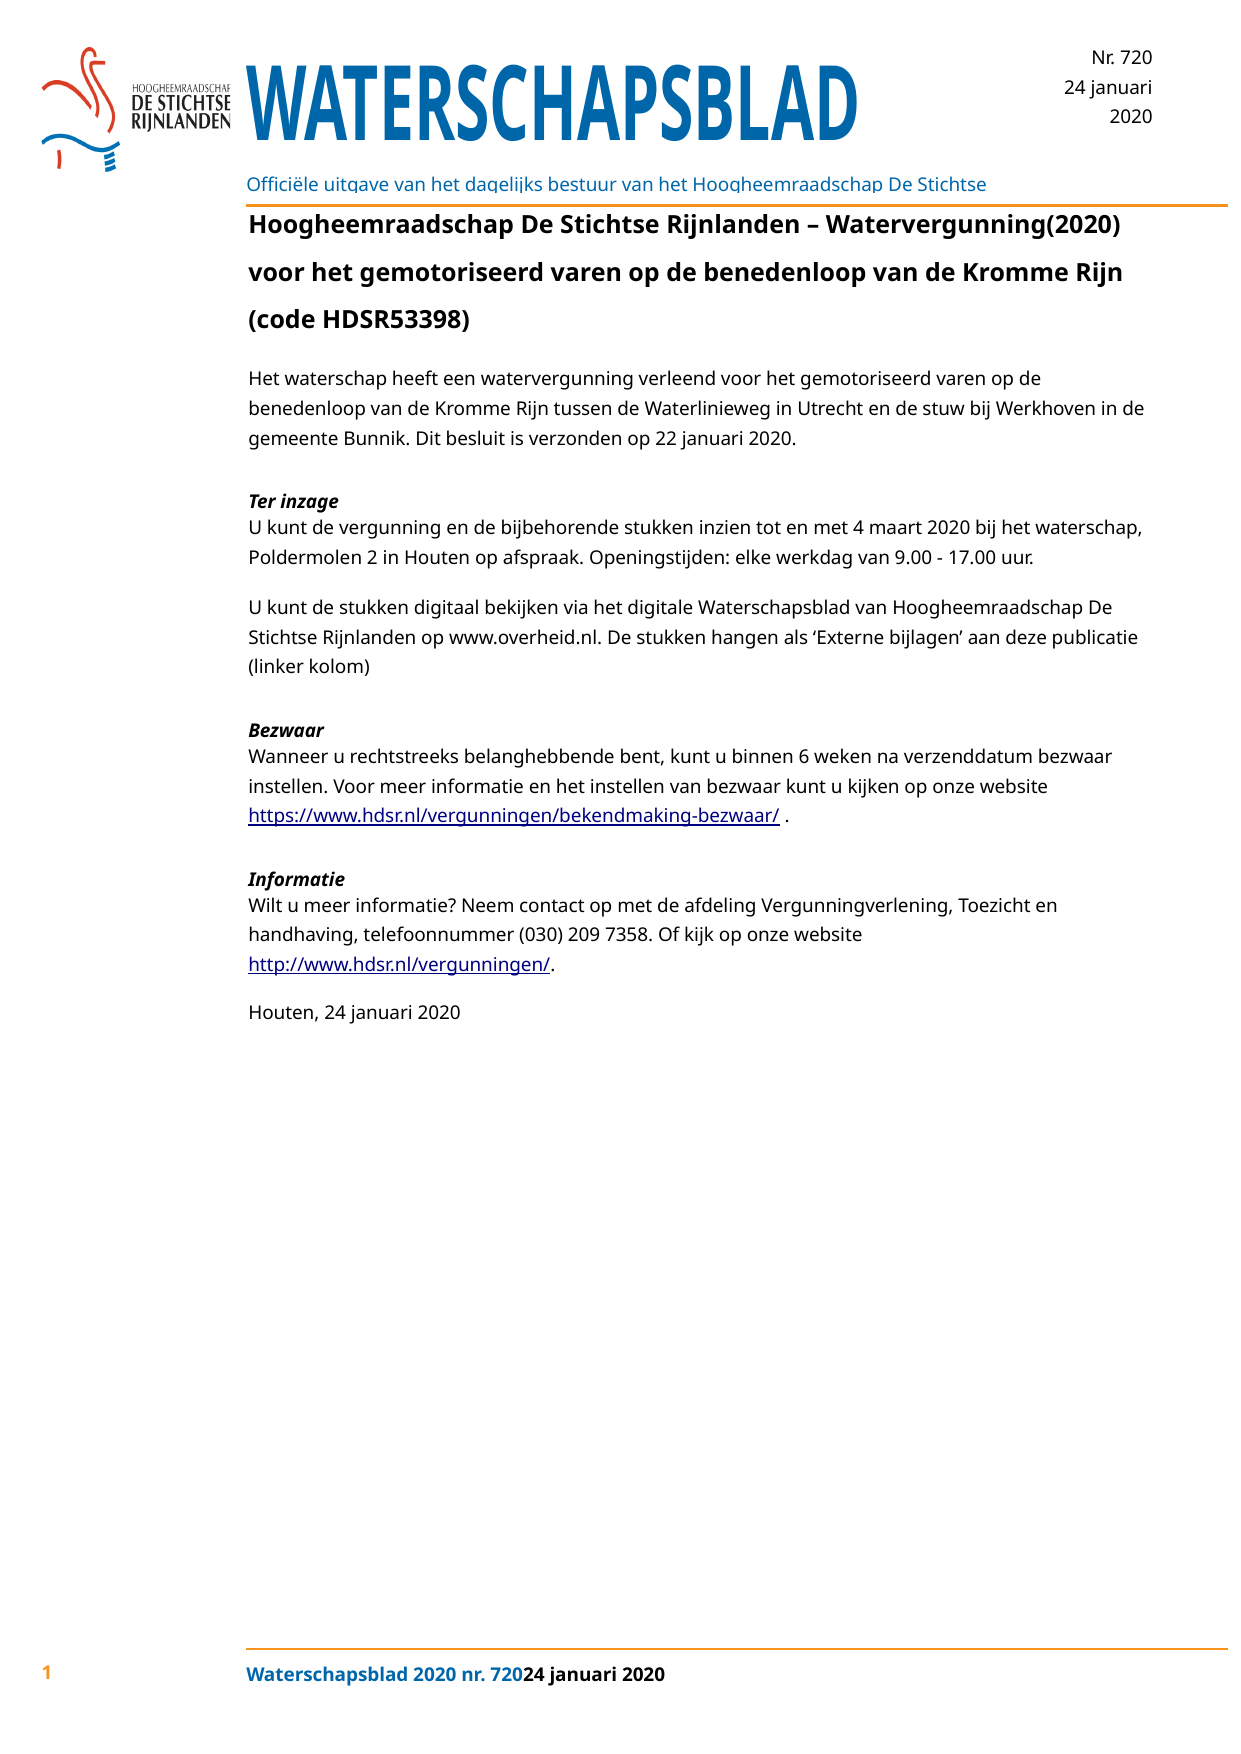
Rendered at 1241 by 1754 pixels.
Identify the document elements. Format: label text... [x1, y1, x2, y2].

text U kunt de stukken digitaal bekijken via het digitale Waterschapsblad van Hoogheemraadschap De Stichtse Rijnlanden op www.overheid.nl. De stukken hangen als ‘Externe bijlagen’ aan deze publicatie (linker kolom) [248, 594, 1152, 679]
text Wilt u meer informatie? Neem contact op met de afdeling Vergunningverlening, Toezicht en handhaving, telefoonnummer (030) 209 7358. Of kijk op onze website http://www.hdsr.nl/vergunningen/. [248, 892, 1152, 977]
text Ter inzage [248, 489, 1152, 514]
text Het waterschap heeft een watervergunning verleend voor het gemotoriseerd varen op de benedenloop van de Kromme Rijn tussen de Waterlinieweg in Utrecht en de stuw bij Werkhoven in de gemeente Bunnik. Dit besluit is verzonden op 22 januari 2020. [248, 366, 1152, 450]
text Informatie [248, 866, 1152, 892]
text Houten, 24 januari 2020 [248, 999, 1152, 1025]
text Wanneer u rechtstreeks belanghebbende bent, kunt u binnen 6 weken na verzenddatum bezwaar instellen. Voor meer informatie en het instellen van bezwaar kunt u kijken op onze website https://www.hdsr.nl/vergunningen/bekendmaking-bezwaar/ . [248, 743, 1152, 828]
text Hoogheemraadschap De Stichtse Rijnlanden – Watervergunning(2020) voor het gemotoriseerd varen op de benedenloop van de Kromme Rijn (code HDSR53398) [248, 207, 1152, 336]
picture [41, 47, 231, 172]
text U kunt de vergunning en de bijbehorende stukken inzien tot en met 4 maart 2020 bij het waterschap, Poldermolen 2 in Houten op afspraak. Openingstijden: elke werkdag van 9.00 - 17.00 uur. [248, 514, 1152, 570]
text Bezwaar [248, 717, 1152, 743]
